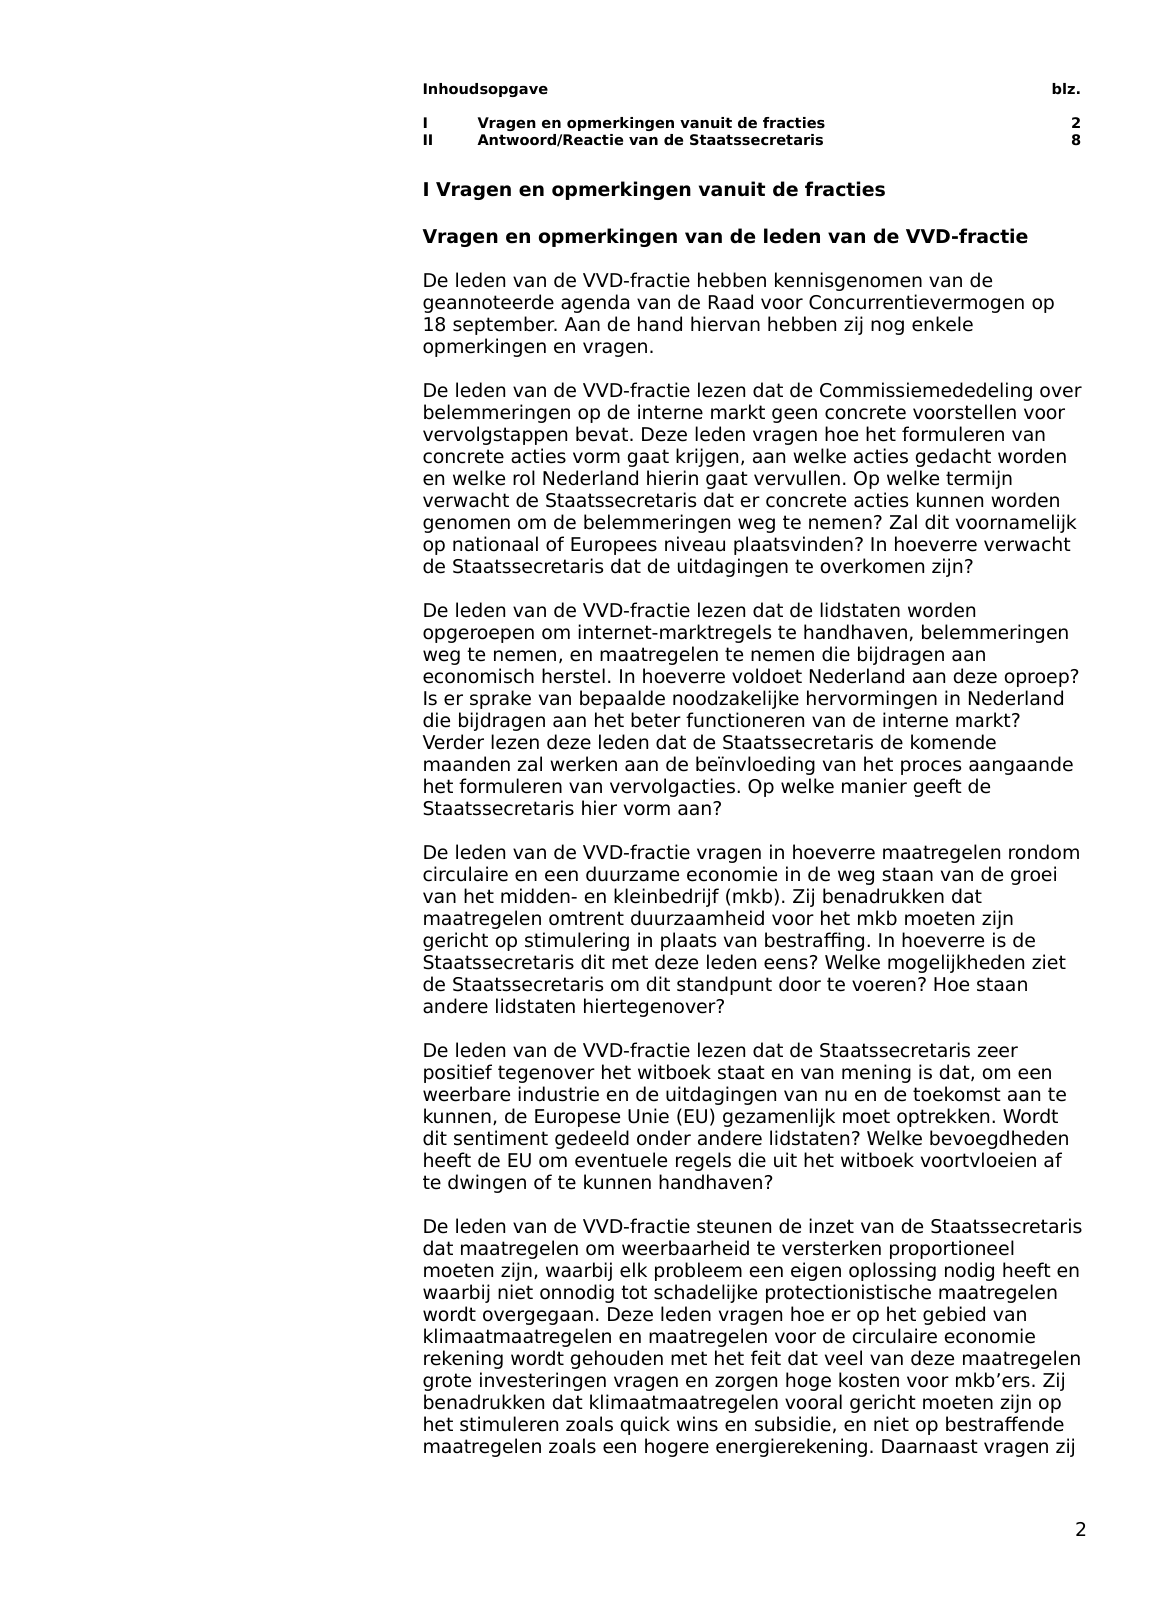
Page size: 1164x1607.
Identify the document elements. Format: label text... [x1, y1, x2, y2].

text De leden van de VVD-fractie lezen dat de lidstaten worden opgeroepen om internet-marktregels te handhaven, belemmeringen weg te nemen, en maatregelen te nemen die bijdragen aan economisch herstel. In hoeverre voldoet Nederland aan deze oproep? Is er sprake van bepaalde noodzakelijke hervormingen in Nederland die bijdragen aan het beter functioneren van de interne markt? Verder lezen deze leden dat de Staatssecretaris de komende maanden zal werken aan de beïnvloeding van het proces aangaande het formuleren van vervolgacties. Op welke manier geeft de Staatssecretaris hier vorm aan? [422, 600, 1087, 820]
table_cell 2 [993, 115, 1087, 132]
table_cell [422, 98, 471, 115]
table_cell Vragen en opmerkingen vanuit de fracties [471, 115, 993, 132]
table_cell [993, 98, 1087, 115]
subtitle Vragen en opmerkingen van de leden van de VVD-fractie [422, 226, 1087, 248]
text De leden van de VVD-fractie lezen dat de Commissiemededeling over belemmeringen op de interne markt geen concrete voorstellen voor vervolgstappen bevat. Deze leden vragen hoe het formuleren van concrete acties vorm gaat krijgen, aan welke acties gedacht worden en welke rol Nederland hierin gaat vervullen. Op welke termijn verwacht de Staatssecretaris dat er concrete acties kunnen worden genomen om de belemmeringen weg te nemen? Zal dit voornamelijk op nationaal of Europees niveau plaatsvinden? In hoeverre verwacht de Staatssecretaris dat de uitdagingen te overkomen zijn? [422, 380, 1087, 578]
table_cell Antwoord/Reactie van de Staatssecretaris [471, 132, 993, 149]
table_cell 8 [993, 132, 1087, 149]
table_header Inhoudsopgave [422, 81, 993, 98]
text De leden van de VVD-fractie hebben kennisgenomen van de geannoteerde agenda van de Raad voor Concurrentievermogen op 18 september. Aan de hand hiervan hebben zij nog enkele opmerkingen en vragen. [422, 270, 1087, 358]
subtitle I Vragen en opmerkingen vanuit de fracties [422, 179, 1087, 201]
table_header blz. [993, 81, 1087, 98]
text De leden van de VVD-fractie vragen in hoeverre maatregelen rondom circulaire en een duurzame economie in de weg staan van de groei van het midden- en kleinbedrijf (mkb). Zij benadrukken dat maatregelen omtrent duurzaamheid voor het mkb moeten zijn gericht op stimulering in plaats van bestraffing. In hoeverre is de Staatssecretaris dit met deze leden eens? Welke mogelijkheden ziet de Staatssecretaris om dit standpunt door te voeren? Hoe staan andere lidstaten hiertegenover? [422, 842, 1087, 1018]
text De leden van de VVD-fractie steunen de inzet van de Staatssecretaris dat maatregelen om weerbaarheid te versterken proportioneel moeten zijn, waarbij elk probleem een eigen oplossing nodig heeft en waarbij niet onnodig tot schadelijke protectionistische maatregelen wordt overgegaan. Deze leden vragen hoe er op het gebied van klimaatmaatregelen en maatregelen voor de circulaire economie rekening wordt gehouden met het feit dat veel van deze maatregelen grote investeringen vragen en zorgen hoge kosten voor mkb’ers. Zij benadrukken dat klimaatmaatregelen vooral gericht moeten zijn op het stimuleren zoals quick wins en subsidie, en niet op bestraffende maatregelen zoals een hogere energierekening. Daarnaast vragen zij [422, 1216, 1087, 1458]
table_cell [471, 98, 993, 115]
table_cell I [422, 115, 471, 132]
table_cell II [422, 132, 471, 149]
text De leden van de VVD-fractie lezen dat de Staatssecretaris zeer positief tegenover het witboek staat en van mening is dat, om een weerbare industrie en de uitdagingen van nu en de toekomst aan te kunnen, de Europese Unie (EU) gezamenlijk moet optrekken. Wordt dit sentiment gedeeld onder andere lidstaten? Welke bevoegdheden heeft de EU om eventuele regels die uit het witboek voortvloeien af te dwingen of te kunnen handhaven? [422, 1040, 1087, 1194]
